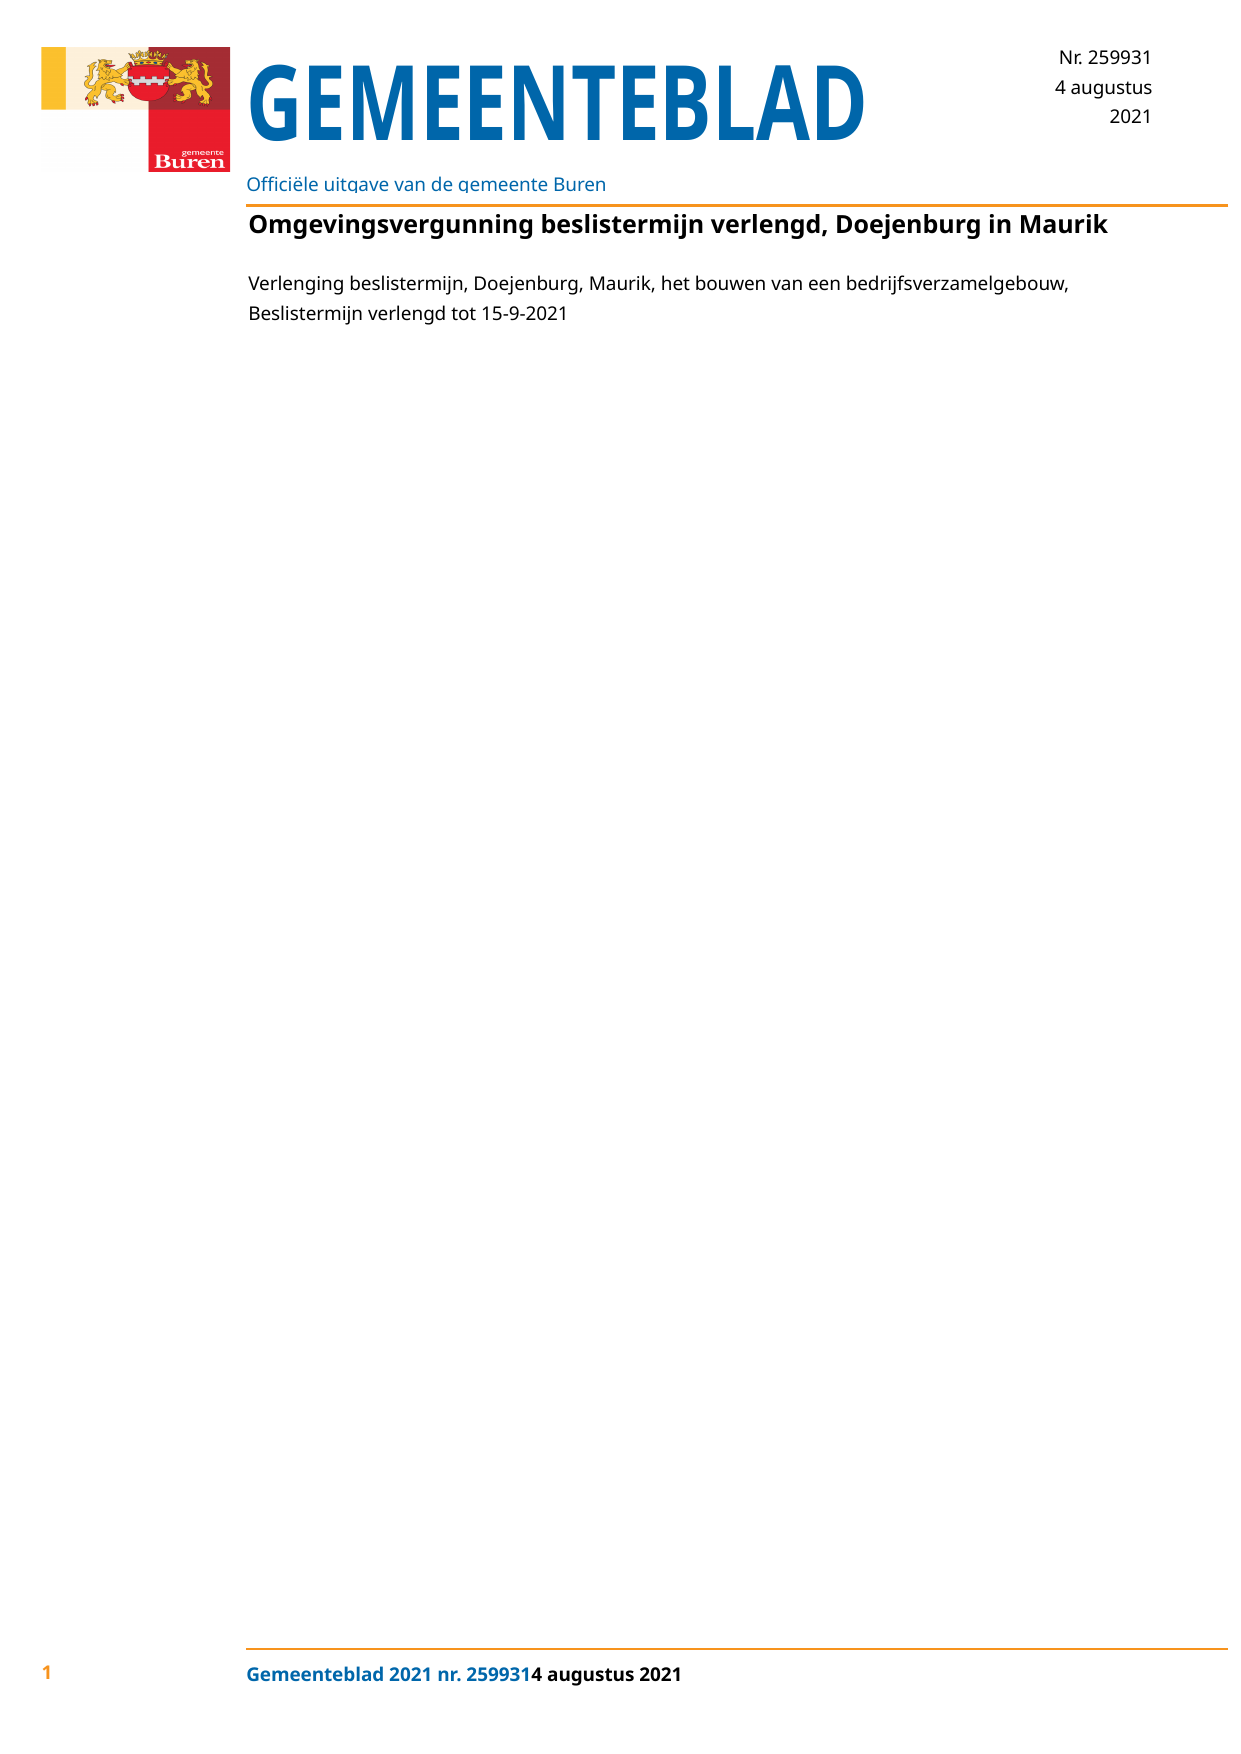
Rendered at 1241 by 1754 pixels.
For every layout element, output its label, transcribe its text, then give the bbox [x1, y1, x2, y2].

picture [41, 47, 231, 172]
text Omgevingsvergunning beslistermijn verlengd, Doejenburg in Maurik [248, 207, 1152, 241]
text Verlenging beslistermijn, Doejenburg, Maurik, het bouwen van een bedrijfsverzamelgebouw, Beslistermijn verlengd tot 15-9-2021 [248, 270, 1152, 326]
